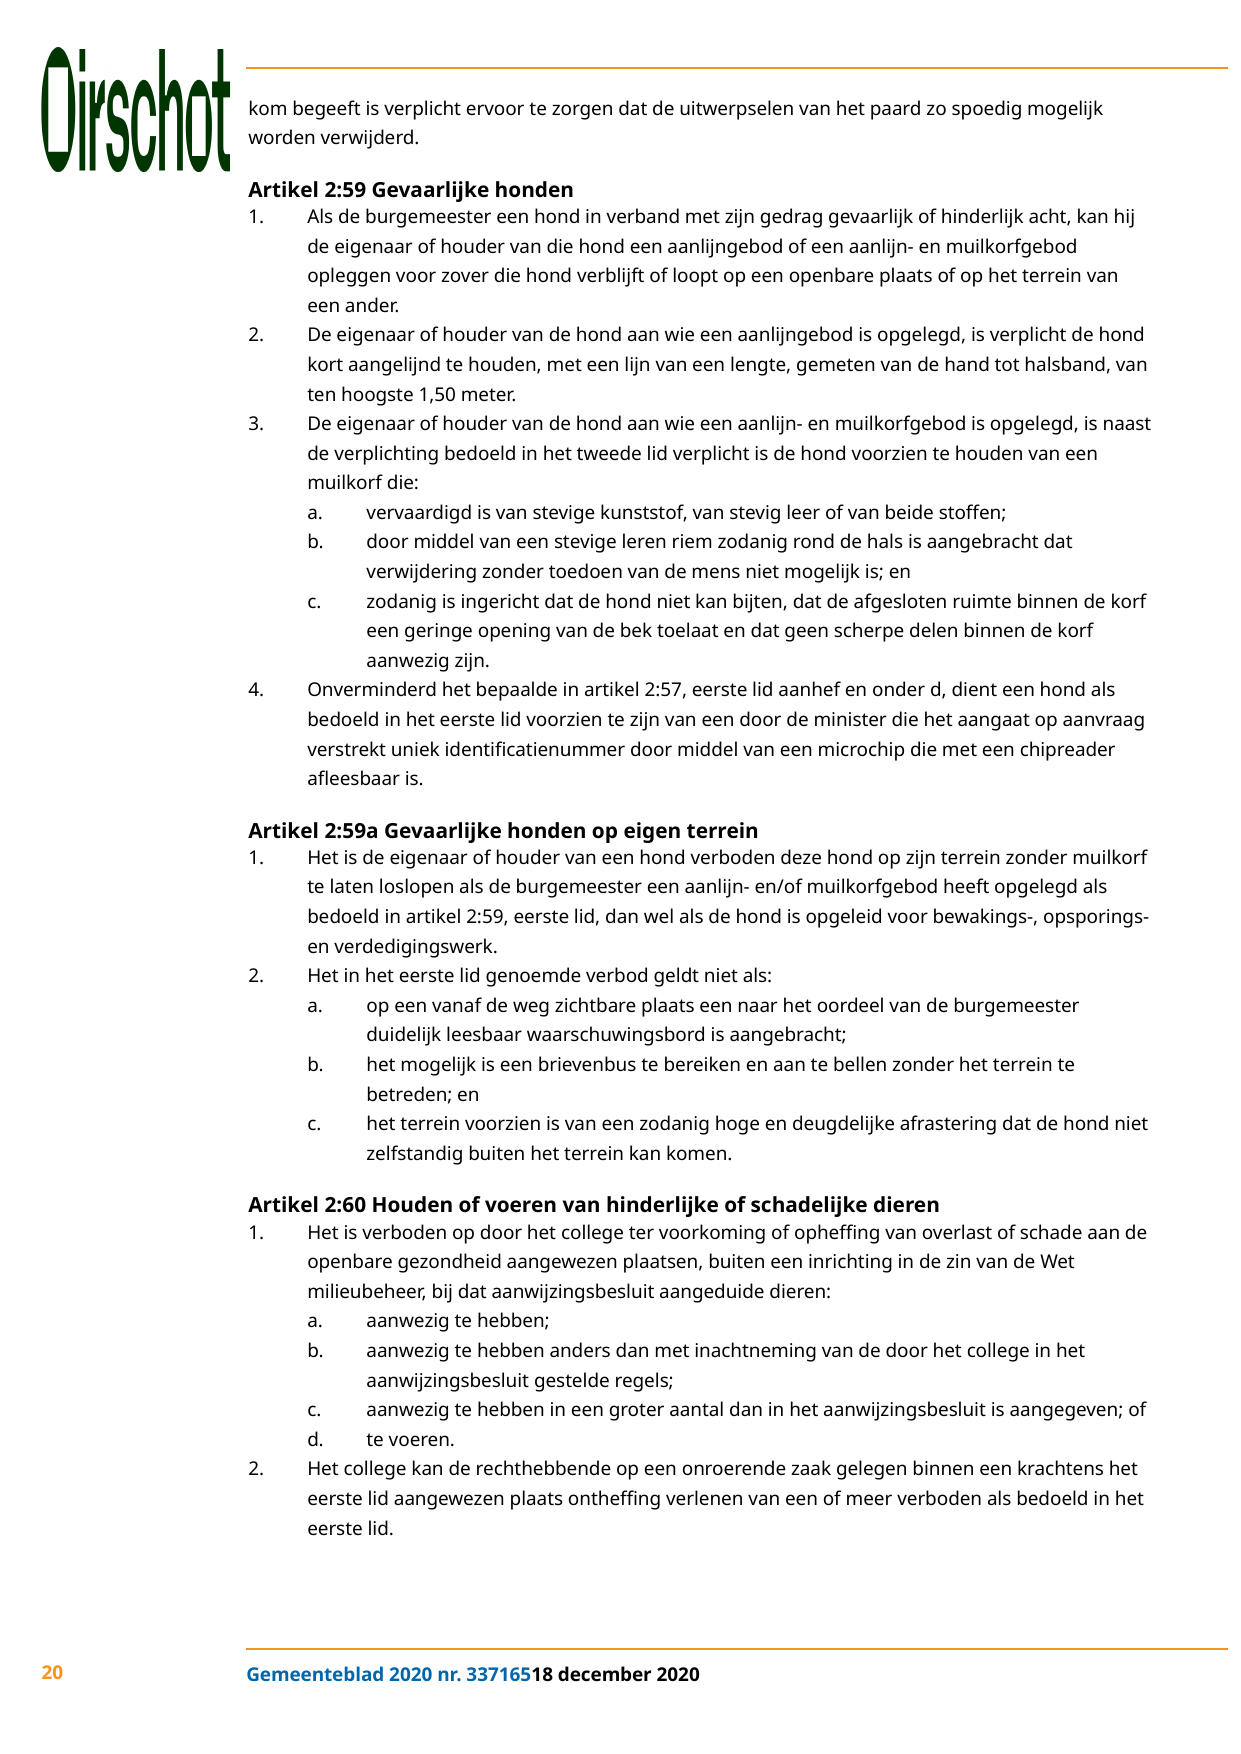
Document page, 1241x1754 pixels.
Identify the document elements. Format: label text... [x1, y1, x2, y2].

text kom begeeft is verplicht ervoor te zorgen dat de uitwerpselen van het paard zo spoedig mogelijk worden verwijderd. [248, 95, 1152, 150]
list aanwezig te hebben in een groter aantal dan in het aanwijzingsbesluit is aangegeven; of [307, 1396, 1152, 1422]
list Het is verboden op door het college ter voorkoming of opheffing van overlast of schade aan de openbare gezondheid aangewezen plaatsen, buiten een inrichting in de zin van de Wet milieubeheer, bij dat aanwijzingsbesluit aangeduide dieren: [248, 1219, 1152, 1304]
text Artikel 2:59a Gevaarlijke honden op eigen terrein [248, 816, 1152, 844]
list De eigenaar of houder van de hond aan wie een aanlijn- en muilkorfgebod is opgelegd, is naast de verplichting bedoeld in het tweede lid verplicht is de hond voorzien te houden van een muilkorf die: [248, 410, 1152, 495]
list te voeren. [307, 1426, 1152, 1452]
list Het college kan de rechthebbende op een onroerende zaak gelegen binnen een krachtens het eerste lid aangewezen plaats ontheffing verlenen van een of meer verboden als bedoeld in het eerste lid. [248, 1456, 1152, 1540]
list Als de burgemeester een hond in verband met zijn gedrag gevaarlijk of hinderlijk acht, kan hij de eigenaar of houder van die hond een aanlijngebod of een aanlijn- en muilkorfgebod opleggen voor zover die hond verblijft of loopt op een openbare plaats of op het terrein van een ander. [248, 203, 1152, 318]
list Het in het eerste lid genoemde verbod geldt niet als: [248, 962, 1152, 988]
list vervaardigd is van stevige kunststof, van stevig leer of van beide stoffen; [307, 499, 1152, 525]
list het mogelijk is een brievenbus te bereiken en aan te bellen zonder het terrein te betreden; en [307, 1051, 1152, 1107]
list De eigenaar of houder van de hond aan wie een aanlijngebod is opgelegd, is verplicht de hond kort aangelijnd te houden, met een lijn van een lengte, gemeten van de hand tot halsband, van ten hoogste 1,50 meter. [248, 322, 1152, 406]
list Onverminderd het bepaalde in artikel 2:57, eerste lid aanhef en onder d, dient een hond als bedoeld in het eerste lid voorzien te zijn van een door de minister die het aangaat op aanvraag verstrekt uniek identificatienummer door middel van een microchip die met een chipreader afleesbaar is. [248, 677, 1152, 791]
list zodanig is ingericht dat de hond niet kan bijten, dat de afgesloten ruimte binnen de korf een geringe opening van de bek toelaat en dat geen scherpe delen binnen de korf aanwezig zijn. [307, 588, 1152, 673]
text Artikel 2:60 Houden of voeren van hinderlijke of schadelijke dieren [248, 1190, 1152, 1219]
text Artikel 2:59 Gevaarlijke honden [248, 175, 1152, 203]
list Het is de eigenaar of houder van een hond verboden deze hond op zijn terrein zonder muilkorf te laten loslopen als de burgemeester een aanlijn- en/of muilkorfgebod heeft opgelegd als bedoeld in artikel 2:59, eerste lid, dan wel als de hond is opgeleid voor bewakings-, opsporings- en verdedigingswerk. [248, 844, 1152, 959]
list op een vanaf de weg zichtbare plaats een naar het oordeel van de burgemeester duidelijk leesbaar waarschuwingsbord is aangebracht; [307, 992, 1152, 1047]
list aanwezig te hebben; [307, 1308, 1152, 1333]
list het terrein voorzien is van een zodanig hoge en deugdelijke afrastering dat de hond niet zelfstandig buiten het terrein kan komen. [307, 1110, 1152, 1166]
list aanwezig te hebben anders dan met inachtneming van de door het college in het aanwijzingsbesluit gestelde regels; [307, 1337, 1152, 1392]
list door middel van een stevige leren riem zodanig rond de hals is aangebracht dat verwijdering zonder toedoen van de mens niet mogelijk is; en [307, 529, 1152, 584]
picture [41, 47, 231, 172]
